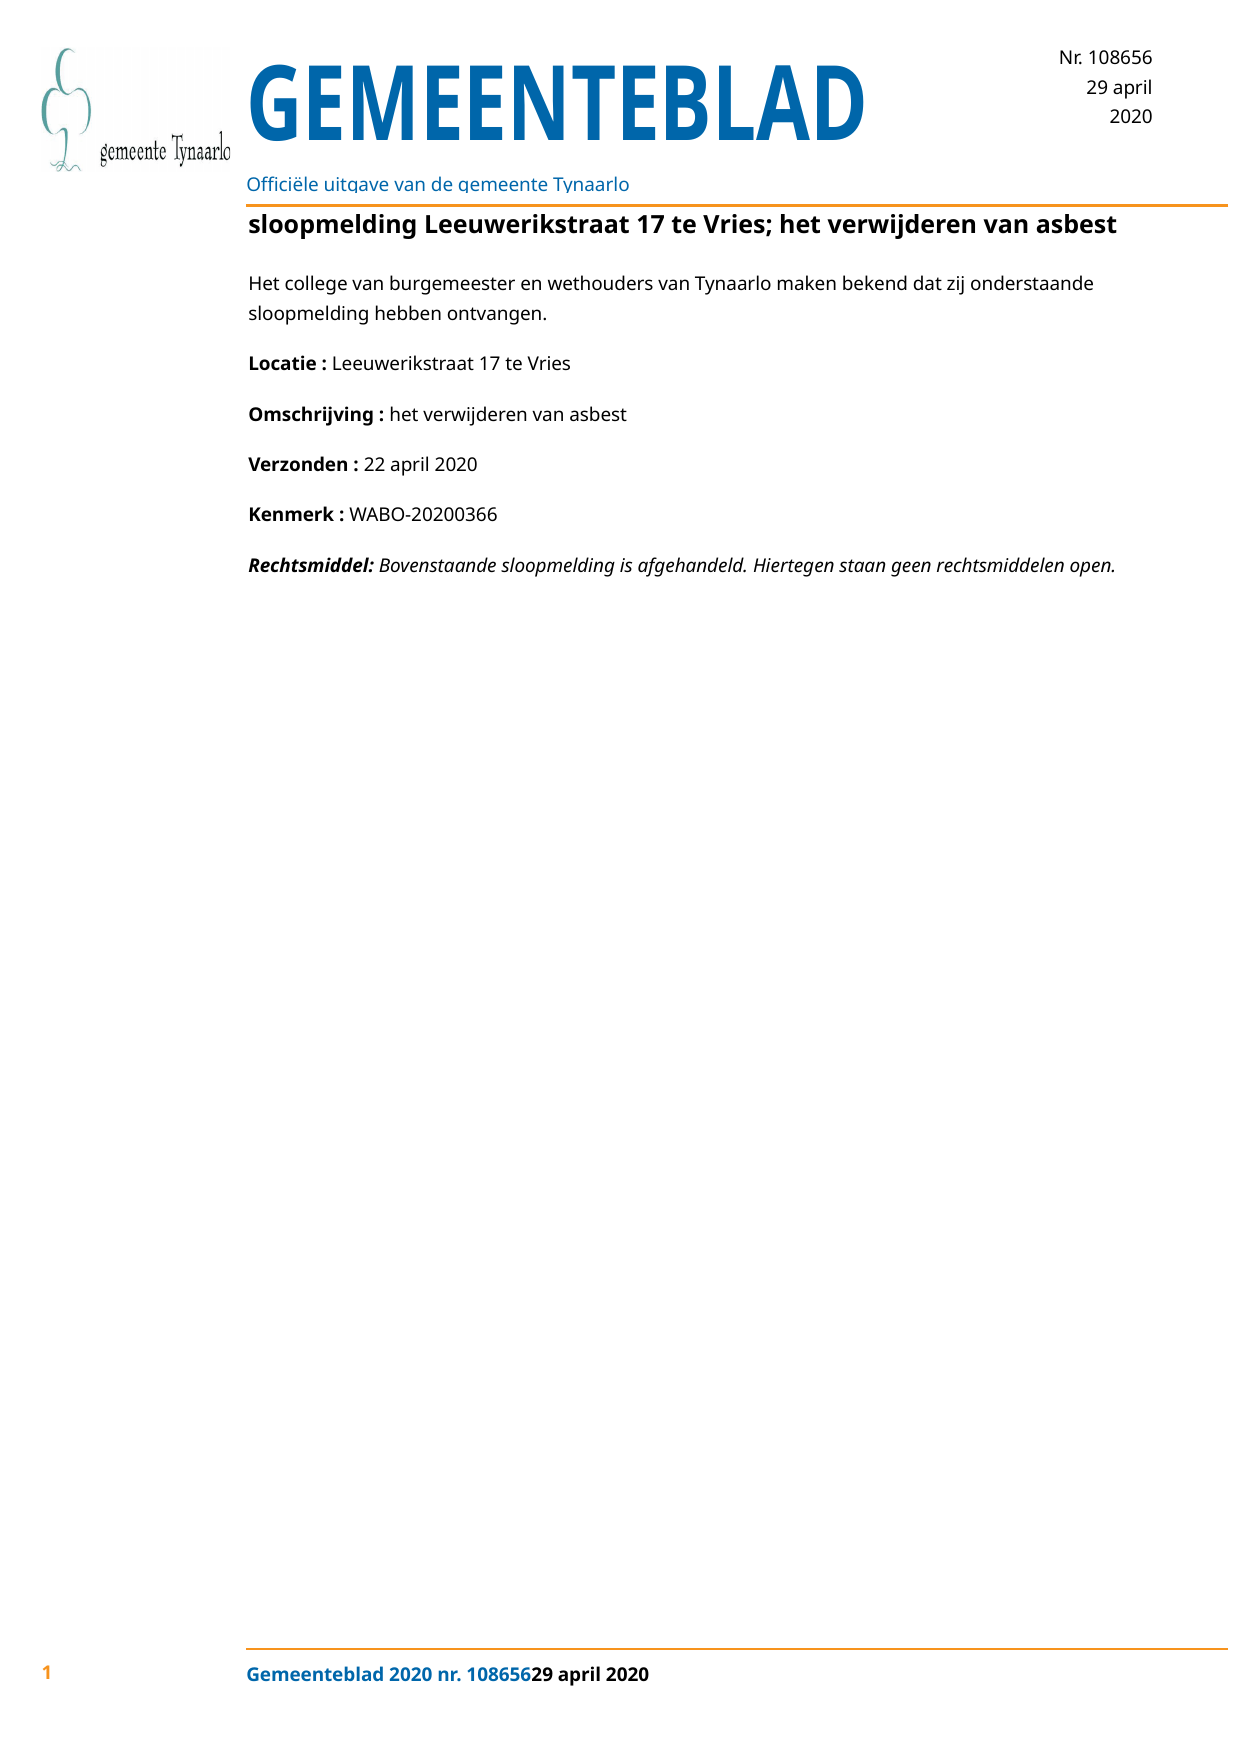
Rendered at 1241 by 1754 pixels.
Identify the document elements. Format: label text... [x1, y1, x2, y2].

text Kenmerk : WABO-20200366 [248, 502, 1152, 527]
text Het college van burgemeester en wethouders van Tynaarlo maken bekend dat zij onderstaande sloopmelding hebben ontvangen. [248, 270, 1152, 326]
text Verzonden : 22 april 2020 [248, 451, 1152, 477]
text Locatie : Leeuwerikstraat 17 te Vries [248, 350, 1152, 376]
text sloopmelding Leeuwerikstraat 17 te Vries; het verwijderen van asbest [248, 207, 1152, 241]
text Rechtsmiddel: Bovenstaande sloopmelding is afgehandeld. Hiertegen staan geen rechtsmiddelen open. [248, 552, 1152, 578]
text Omschrijving : het verwijderen van asbest [248, 401, 1152, 426]
picture [41, 47, 231, 172]
